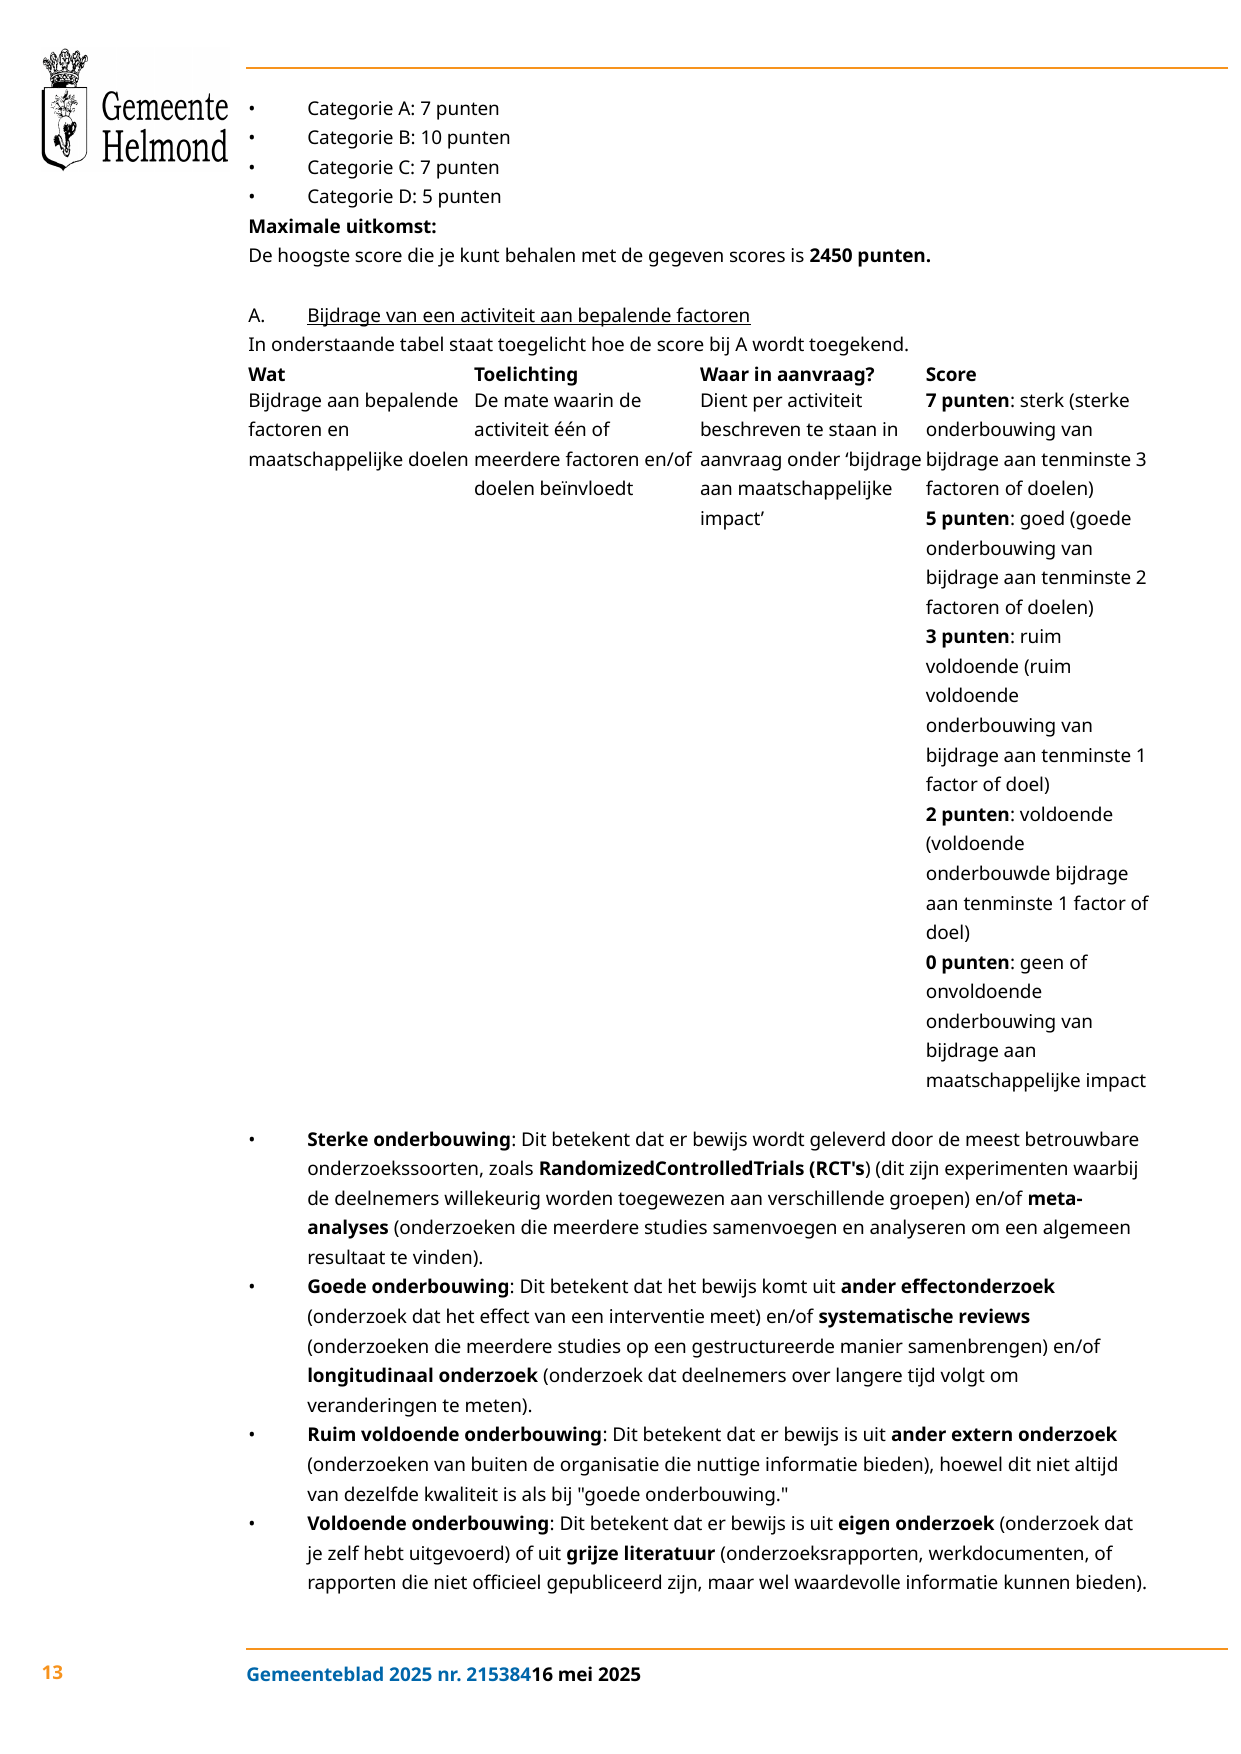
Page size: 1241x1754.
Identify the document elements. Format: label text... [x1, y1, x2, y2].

table_cell 7 punten: sterk (sterke onderbouwing van bijdrage aan tenminste 3 factoren of doelen) 5 punten: goed (goede onderbouwing van bijdrage aan tenminste 2 factoren of doelen) 3 punten: ruim voldoende (ruim voldoende onderbouwing van bijdrage aan tenminste 1 factor of doel) 2 punten: voldoende (voldoende onderbouwde bijdrage aan tenminste 1 factor of doel) 0 punten: geen of onvoldoende onderbouwing van bijdrage aan maatschappelijke impact [926, 387, 1152, 1093]
list Categorie D: 5 punten [248, 183, 1152, 209]
list Ruim voldoende onderbouwing: Dit betekent dat er bewijs is uit ander extern onderzoek (onderzoeken van buiten de organisatie die nuttige informatie bieden), hoewel dit niet altijd van dezelfde kwaliteit is als bij "goede onderbouwing." [248, 1422, 1152, 1507]
list Categorie C: 7 punten [248, 154, 1152, 180]
table_cell De mate waarin de activiteit één of meerdere factoren en/of doelen beïnvloedt [474, 387, 700, 1093]
list Categorie A: 7 punten [248, 95, 1152, 121]
picture [41, 47, 231, 172]
text In onderstaande tabel staat toegelicht hoe de score bij A wordt toegekend. [248, 331, 1152, 357]
table_cell Dient per activiteit beschreven te staan in aanvraag onder ‘bijdrage aan maatschappelijke impact’ [700, 387, 926, 1093]
list Voldoende onderbouwing: Dit betekent dat er bewijs is uit eigen onderzoek (onderzoek dat je zelf hebt uitgevoerd) of uit grijze literatuur (onderzoeksrapporten, werkdocumenten, of rapporten die niet officieel gepubliceerd zijn, maar wel waardevolle informatie kunnen bieden). [248, 1510, 1152, 1595]
list Categorie B: 10 punten [248, 124, 1152, 150]
list Goede onderbouwing: Dit betekent dat het bewijs komt uit ander effectonderzoek (onderzoek dat het effect van een interventie meet) en/of systematische reviews (onderzoeken die meerdere studies op een gestructureerde manier samenbrengen) en/of longitudinaal onderzoek (onderzoek dat deelnemers over langere tijd volgt om veranderingen te meten). [248, 1274, 1152, 1418]
text De hoogste score die je kunt behalen met de gegeven scores is 2450 punten. [248, 243, 1152, 268]
table_header Waar in aanvraag? [700, 361, 926, 387]
list Bijdrage van een activiteit aan bepalende factoren [248, 302, 1152, 328]
list Sterke onderbouwing: Dit betekent dat er bewijs wordt geleverd door de meest betrouwbare onderzoekssoorten, zoals RandomizedControlledTrials (RCT's) (dit zijn experimenten waarbij de deelnemers willekeurig worden toegewezen aan verschillende groepen) en/of meta-analyses (onderzoeken die meerdere studies samenvoegen en analyseren om een algemeen resultaat te vinden). [248, 1126, 1152, 1270]
table_header Score [926, 361, 1152, 387]
text Maximale uitkomst: [248, 213, 1152, 239]
table_header Wat [248, 361, 474, 387]
table_cell Bijdrage aan bepalende factoren en maatschappelijke doelen [248, 387, 474, 1093]
table_header Toelichting [474, 361, 700, 387]
